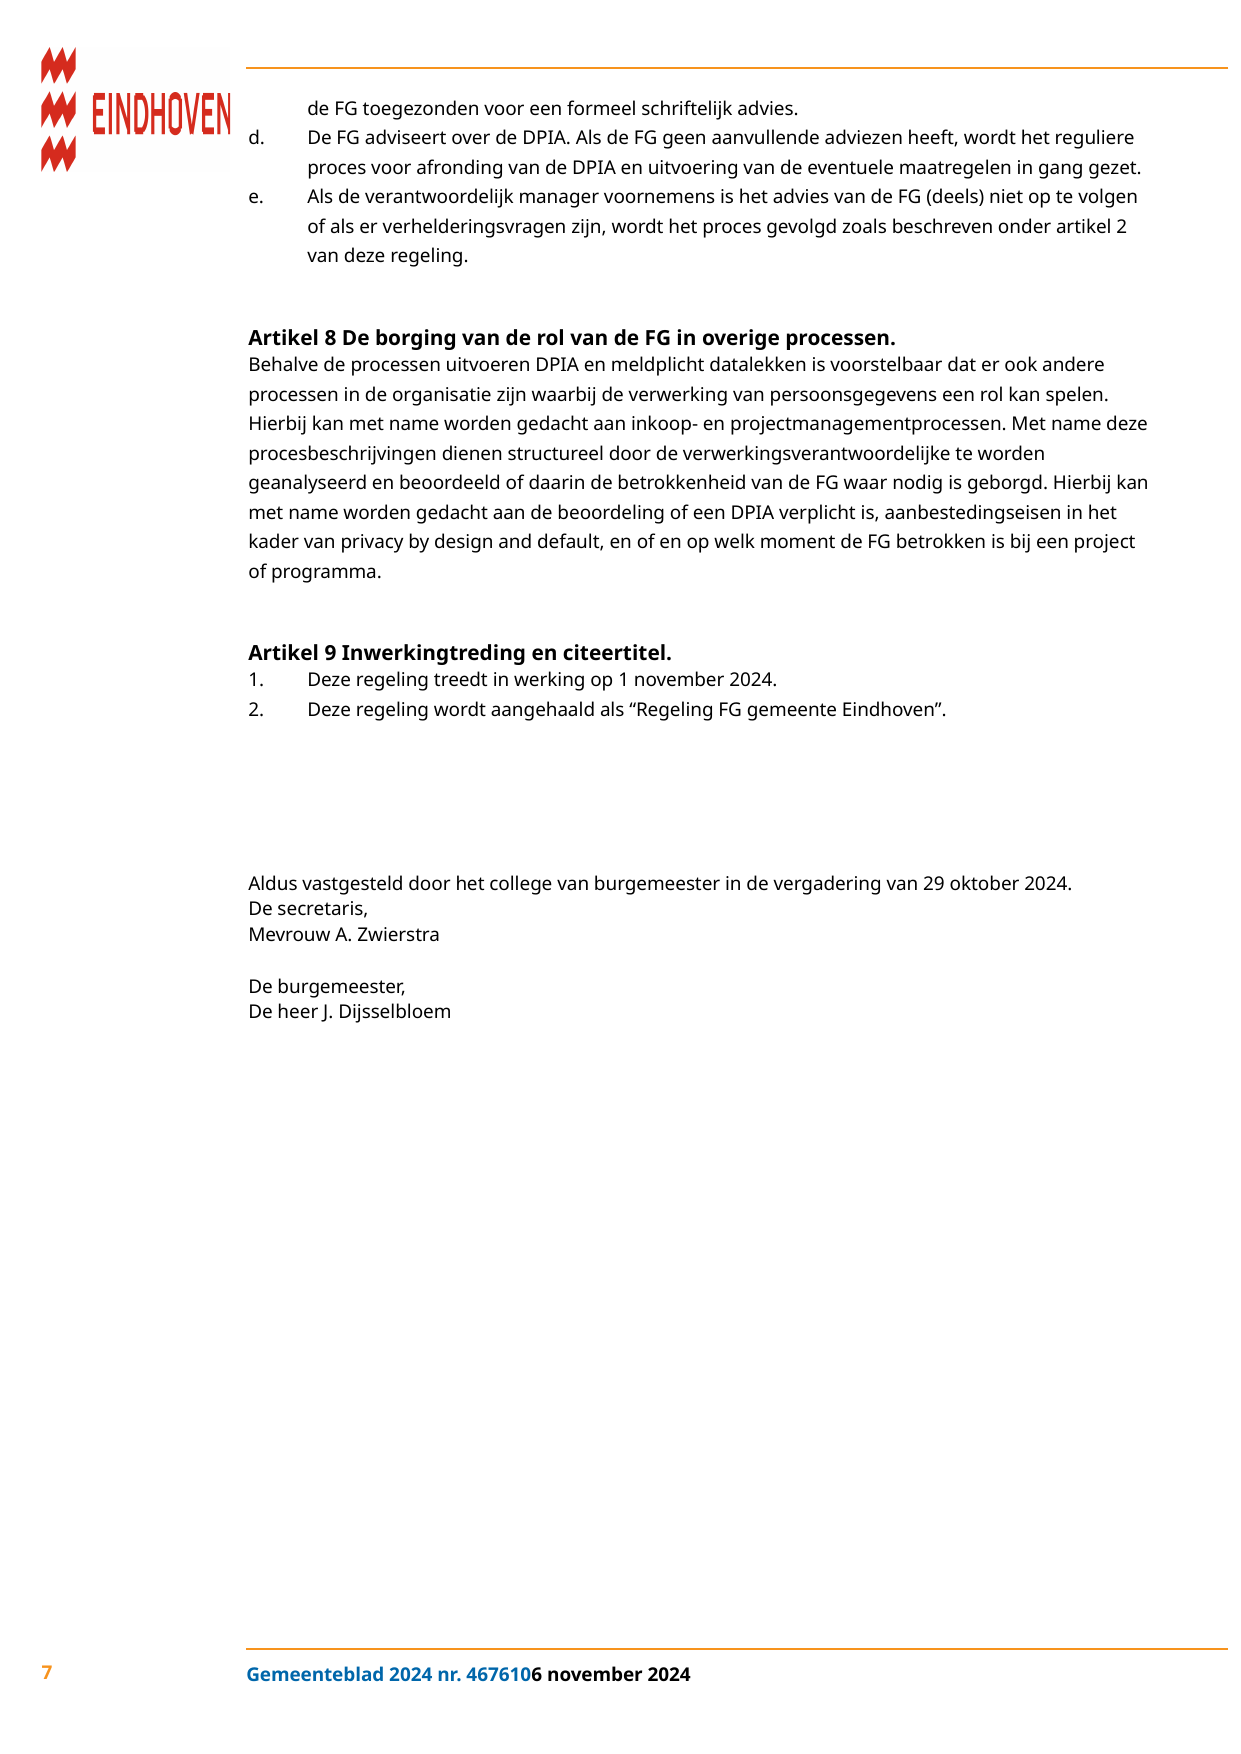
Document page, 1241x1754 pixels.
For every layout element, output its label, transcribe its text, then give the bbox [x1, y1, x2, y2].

picture [41, 47, 231, 172]
list Deze regeling wordt aangehaald als “Regeling FG gemeente Eindhoven”. [248, 696, 1152, 722]
text Behalve de processen uitvoeren DPIA en meldplicht datalekken is voorstelbaar dat er ook andere processen in de organisatie zijn waarbij de verwerking van persoonsgegevens een rol kan spelen. Hierbij kan met name worden gedacht aan inkoop- en projectmanagementprocessen. Met name deze procesbeschrijvingen dienen structureel door de verwerkingsverantwoordelijke te worden geanalyseerd en beoordeeld of daarin de betrokkenheid van de FG waar nodig is geborgd. Hierbij kan met name worden gedacht aan de beoordeling of een DPIA verplicht is, aanbestedingseisen in het kader van privacy by design and default, en of en op welk moment de FG betrokken is bij een project of programma. [248, 351, 1152, 584]
text Artikel 8 De borging van de rol van de FG in overige processen. [248, 323, 1152, 351]
list de FG toegezonden voor een formeel schriftelijk advies. [248, 95, 1152, 121]
list De FG adviseert over de DPIA. Als de FG geen aanvullende adviezen heeft, wordt het reguliere proces voor afronding van de DPIA en uitvoering van de eventuele maatregelen in gang gezet. [248, 124, 1152, 180]
list Deze regeling treedt in werking op 1 november 2024. [248, 667, 1152, 692]
text Artikel 9 Inwerkingtreding en citeertitel. [248, 638, 1152, 667]
text Mevrouw A. Zwierstra [248, 921, 1152, 947]
text De burgemeester, [248, 973, 1152, 998]
list Als de verantwoordelijk manager voornemens is het advies van de FG (deels) niet op te volgen of als er verhelderingsvragen zijn, wordt het proces gevolgd zoals beschreven onder artikel 2 van deze regeling. [248, 183, 1152, 268]
text De heer J. Dijsselbloem [248, 998, 1152, 1024]
text Aldus vastgesteld door het college van burgemeester in de vergadering van 29 oktober 2024. [248, 870, 1152, 896]
text De secretaris, [248, 896, 1152, 921]
